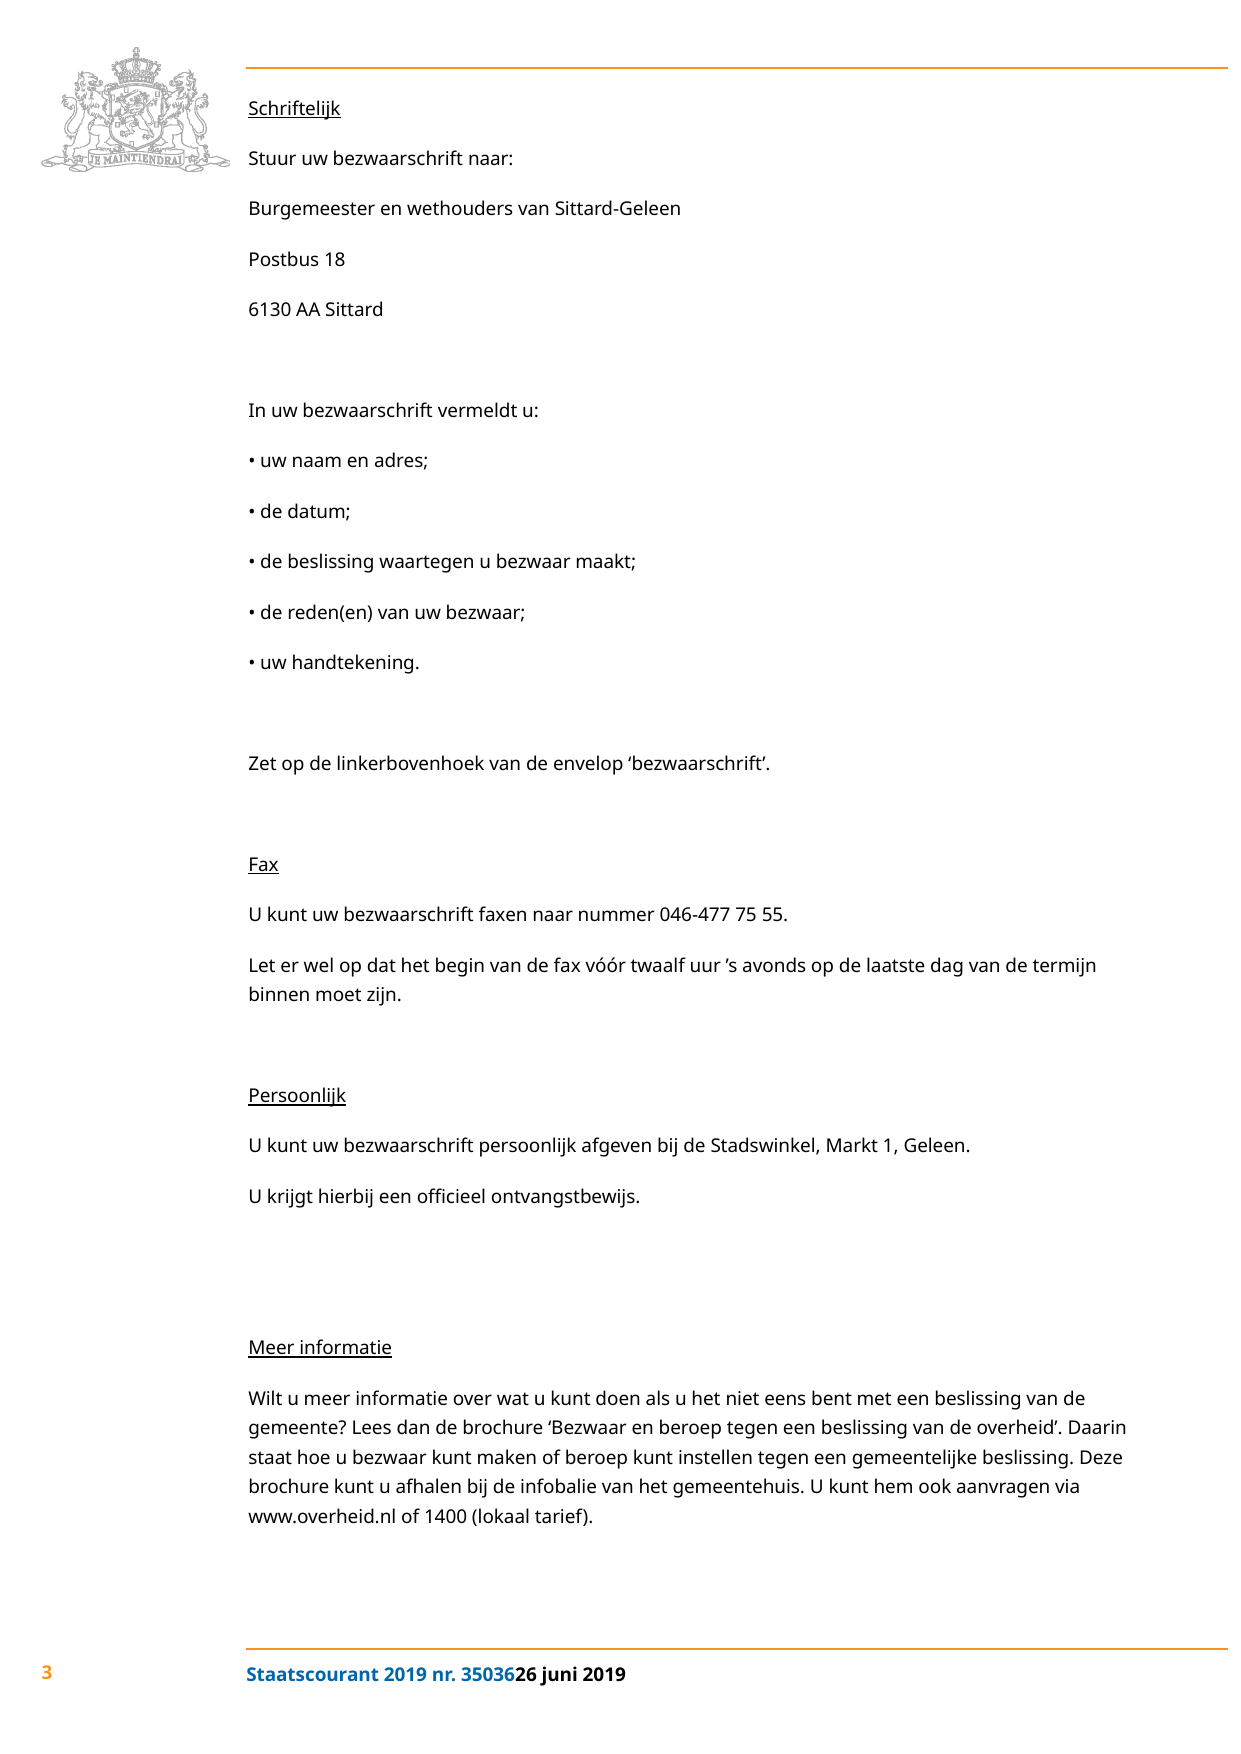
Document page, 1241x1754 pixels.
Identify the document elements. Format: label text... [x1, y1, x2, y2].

text Stuur uw bezwaarschrift naar: [248, 145, 1152, 171]
text Burgemeester en wethouders van Sittard-Geleen [248, 196, 1152, 221]
text U kunt uw bezwaarschrift faxen naar nummer 046-477 75 55. [248, 901, 1152, 927]
text Schriftelijk [248, 95, 1152, 121]
text U kunt uw bezwaarschrift persoonlijk afgeven bij de Stadswinkel, Markt 1, Geleen. [248, 1133, 1152, 1158]
text Fax [248, 851, 1152, 877]
text U krijgt hierbij een officieel ontvangstbewijs. [248, 1183, 1152, 1209]
text • de reden(en) van uw bezwaar; [248, 599, 1152, 625]
text • de datum; [248, 498, 1152, 524]
text • de beslissing waartegen u bezwaar maakt; [248, 548, 1152, 574]
text In uw bezwaarschrift vermeldt u: [248, 397, 1152, 423]
text • uw handtekening. [248, 649, 1152, 675]
text Meer informatie [248, 1334, 1152, 1360]
text Let er wel op dat het begin van de fax vóór twaalf uur ’s avonds op de laatste dag van de termijn binnen moet zijn. [248, 952, 1152, 1007]
text Wilt u meer informatie over wat u kunt doen als u het niet eens bent met een beslissing van de gemeente? Lees dan de brochure ‘Bezwaar en beroep tegen een beslissing van de overheid’. Daarin staat hoe u bezwaar kunt maken of beroep kunt instellen tegen een gemeentelijke beslissing. Deze brochure kunt u afhalen bij de infobalie van het gemeentehuis. U kunt hem ook aanvragen via www.overheid.nl of 1400 (lokaal tarief). [248, 1385, 1152, 1529]
text Postbus 18 [248, 246, 1152, 272]
text Zet op de linkerbovenhoek van de envelop ‘bezwaarschrift’. [248, 750, 1152, 776]
picture [41, 47, 231, 172]
text 6130 AA Sittard [248, 296, 1152, 322]
text • uw naam en adres; [248, 448, 1152, 473]
text Persoonlijk [248, 1082, 1152, 1108]
